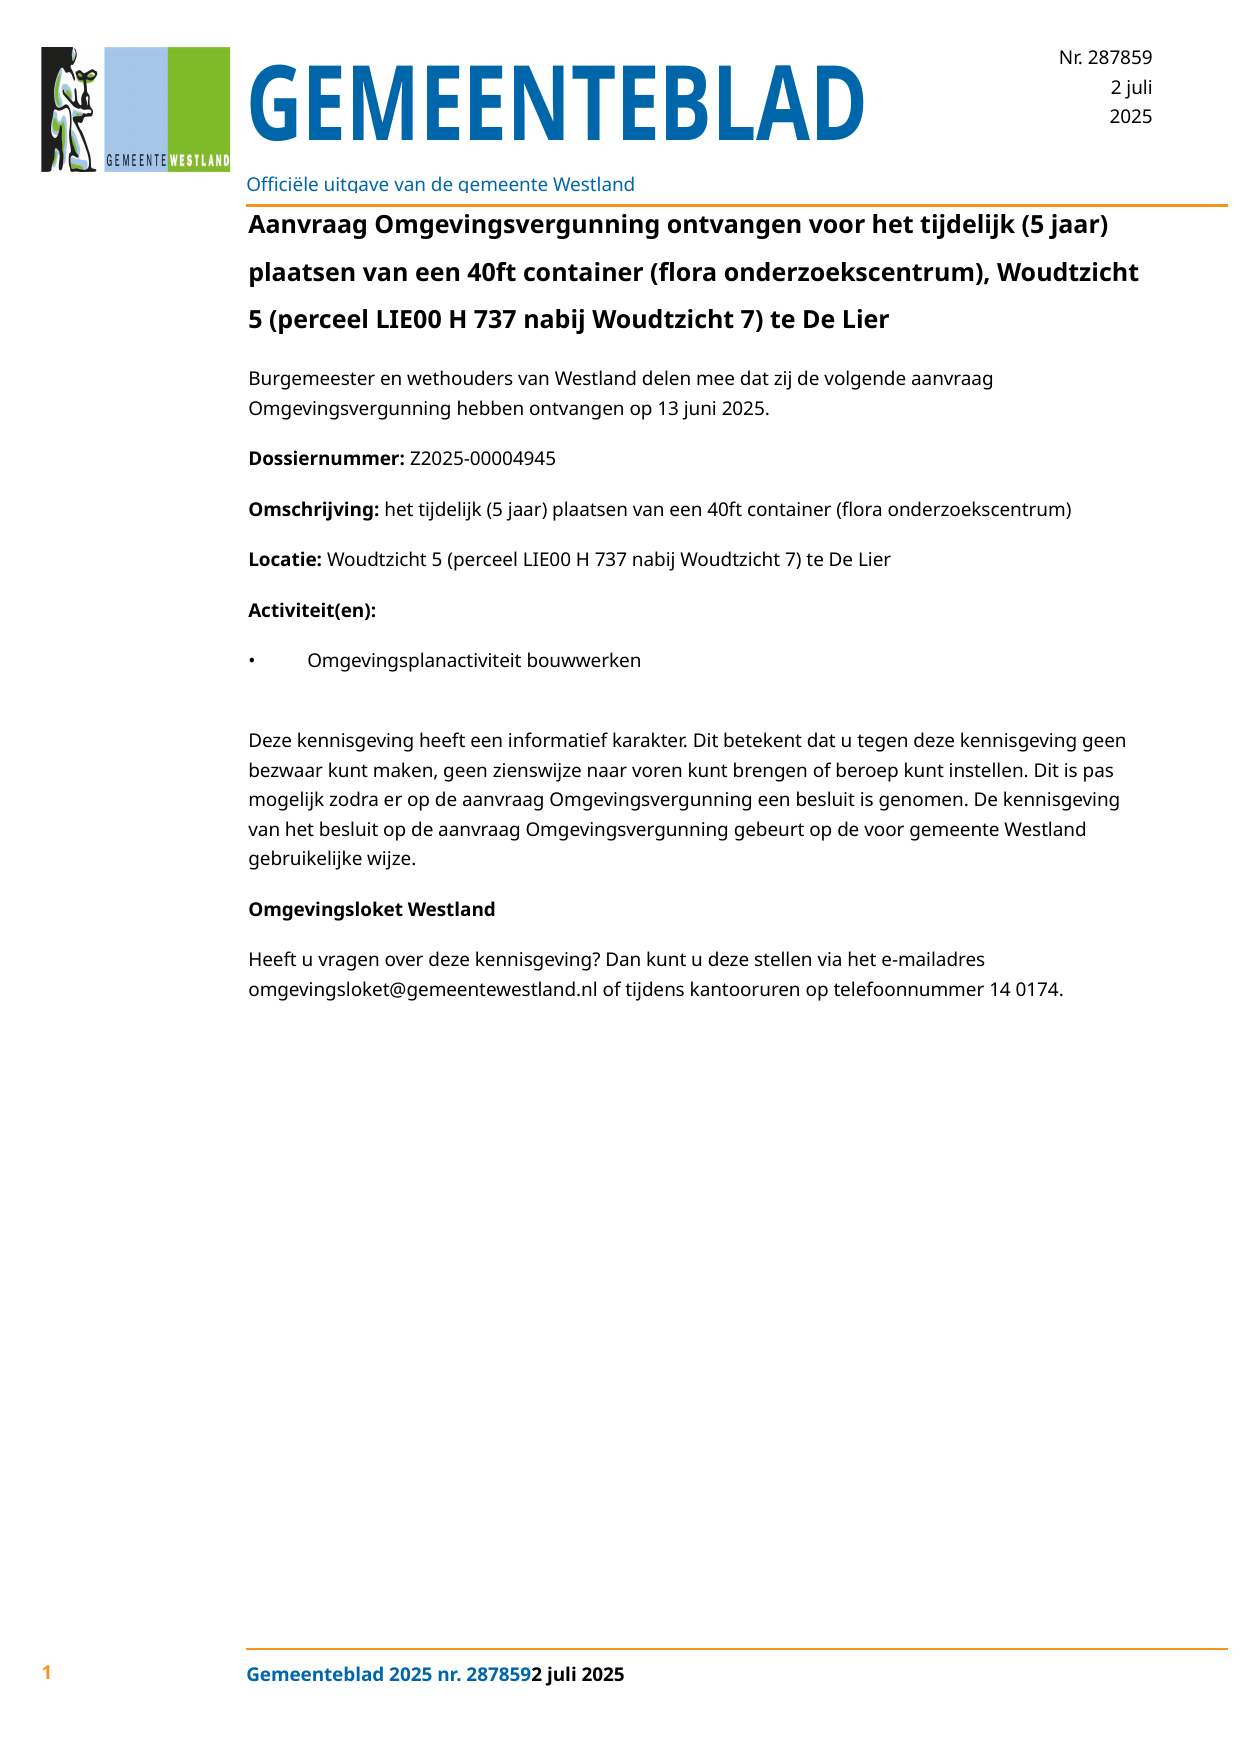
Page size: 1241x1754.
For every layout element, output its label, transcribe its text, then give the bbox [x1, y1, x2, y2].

picture [41, 47, 231, 172]
text Omgevingsloket Westland [248, 896, 1152, 922]
list Omgevingsplanactiviteit bouwwerken [248, 647, 1152, 673]
text Burgemeester en wethouders van Westland delen mee dat zij de volgende aanvraag Omgevingsvergunning hebben ontvangen op 13 juni 2025. [248, 366, 1152, 421]
text Heeft u vragen over deze kennisgeving? Dan kunt u deze stellen via het e-mailadres omgevingsloket@gemeentewestland.nl of tijdens kantooruren op telefoonnummer 14 0174. [248, 946, 1152, 1002]
text Deze kennisgeving heeft een informatief karakter. Dit betekent dat u tegen deze kennisgeving geen bezwaar kunt maken, geen zienswijze naar voren kunt brengen of beroep kunt instellen. Dit is pas mogelijk zodra er op de aanvraag Omgevingsvergunning een besluit is genomen. De kennisgeving van het besluit op de aanvraag Omgevingsvergunning gebeurt op de voor gemeente Westland gebruikelijke wijze. [248, 727, 1152, 871]
text Aanvraag Omgevingsvergunning ontvangen voor het tijdelijk (5 jaar) plaatsen van een 40ft container (flora onderzoekscentrum), Woudtzicht 5 (perceel LIE00 H 737 nabij Woudtzicht 7) te De Lier [248, 207, 1152, 336]
text Omschrijving: het tijdelijk (5 jaar) plaatsen van een 40ft container (flora onderzoekscentrum) [248, 496, 1152, 522]
text Dossiernummer: Z2025-00004945 [248, 446, 1152, 471]
text Locatie: Woudtzicht 5 (perceel LIE00 H 737 nabij Woudtzicht 7) te De Lier [248, 546, 1152, 572]
text Activiteit(en): [248, 597, 1152, 622]
